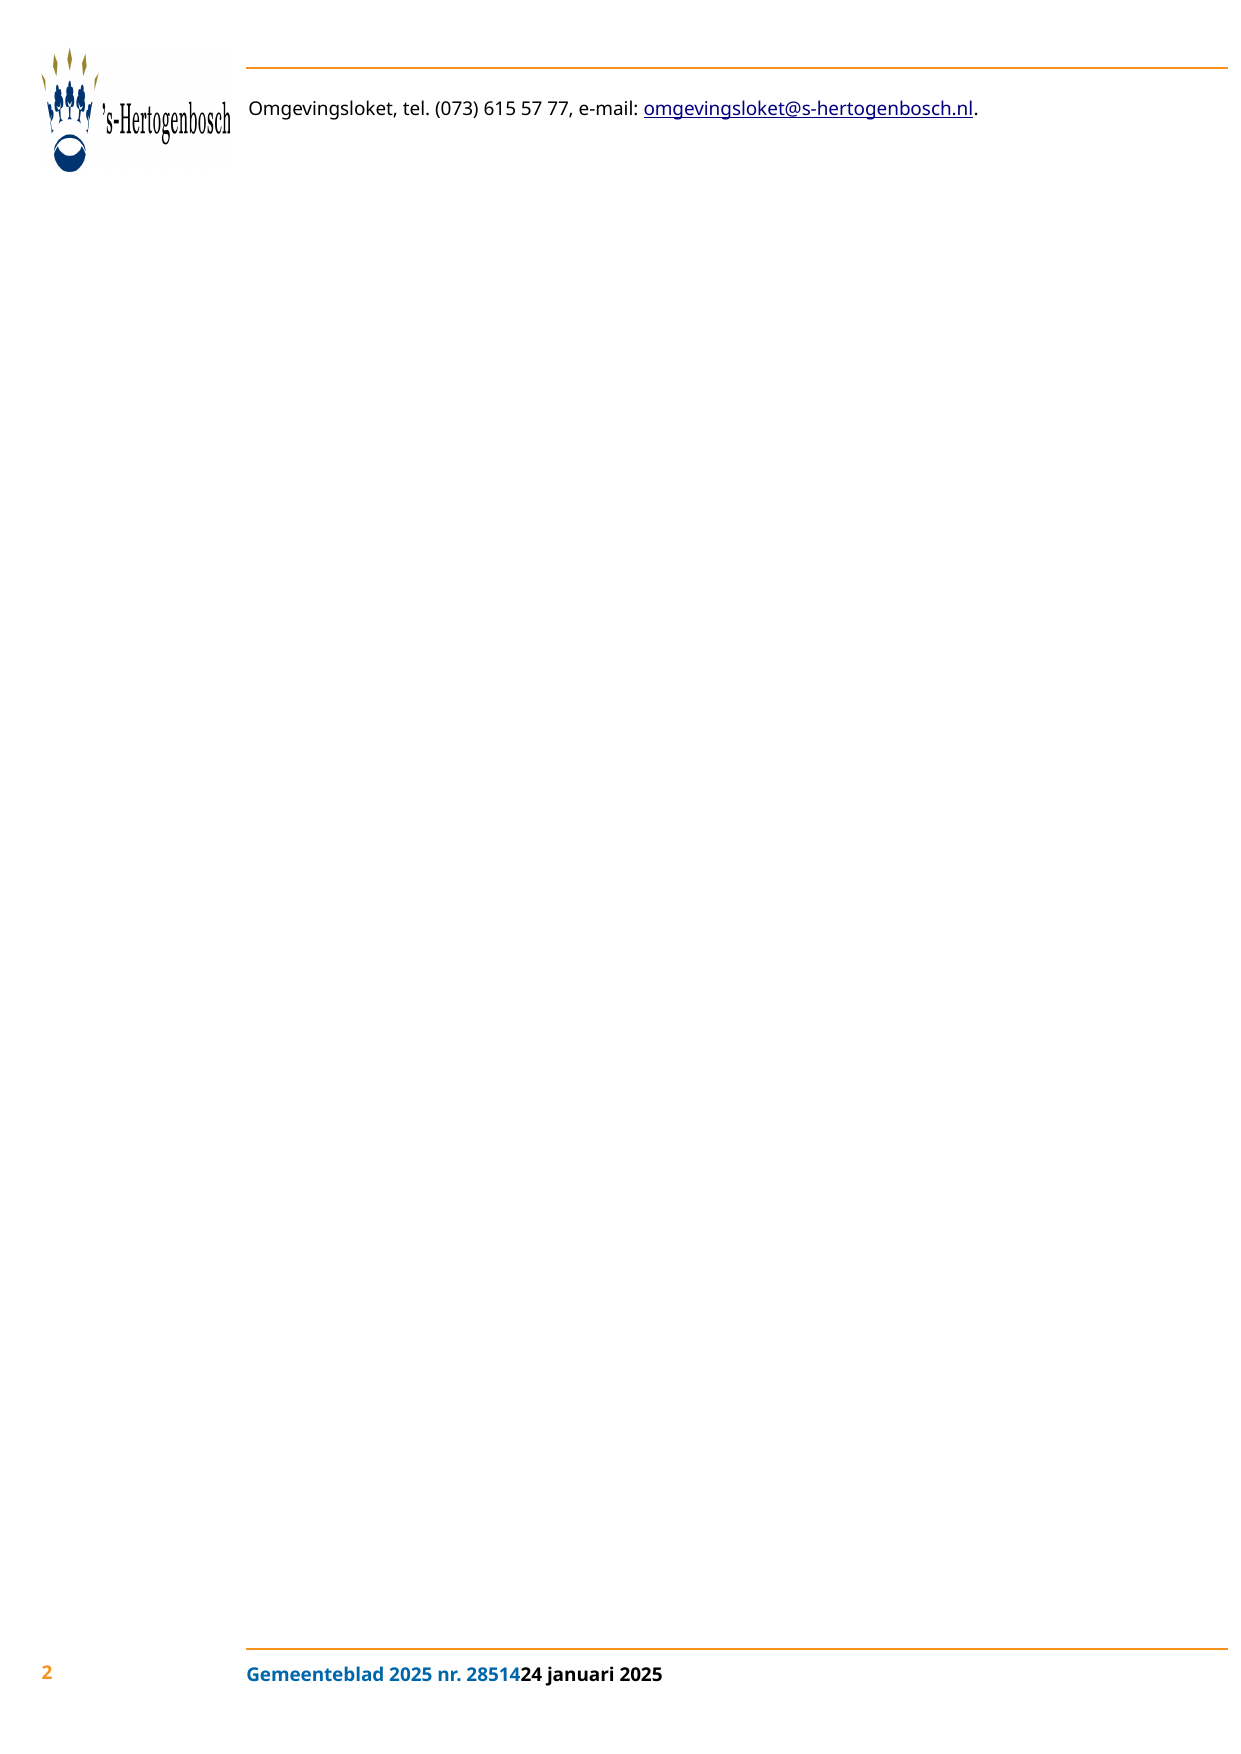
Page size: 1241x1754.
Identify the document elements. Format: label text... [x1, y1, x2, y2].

text Omgevingsloket, tel. (073) 615 57 77, e-mail: omgevingsloket@s-hertogenbosch.nl. [248, 95, 1152, 121]
picture [41, 47, 231, 172]
